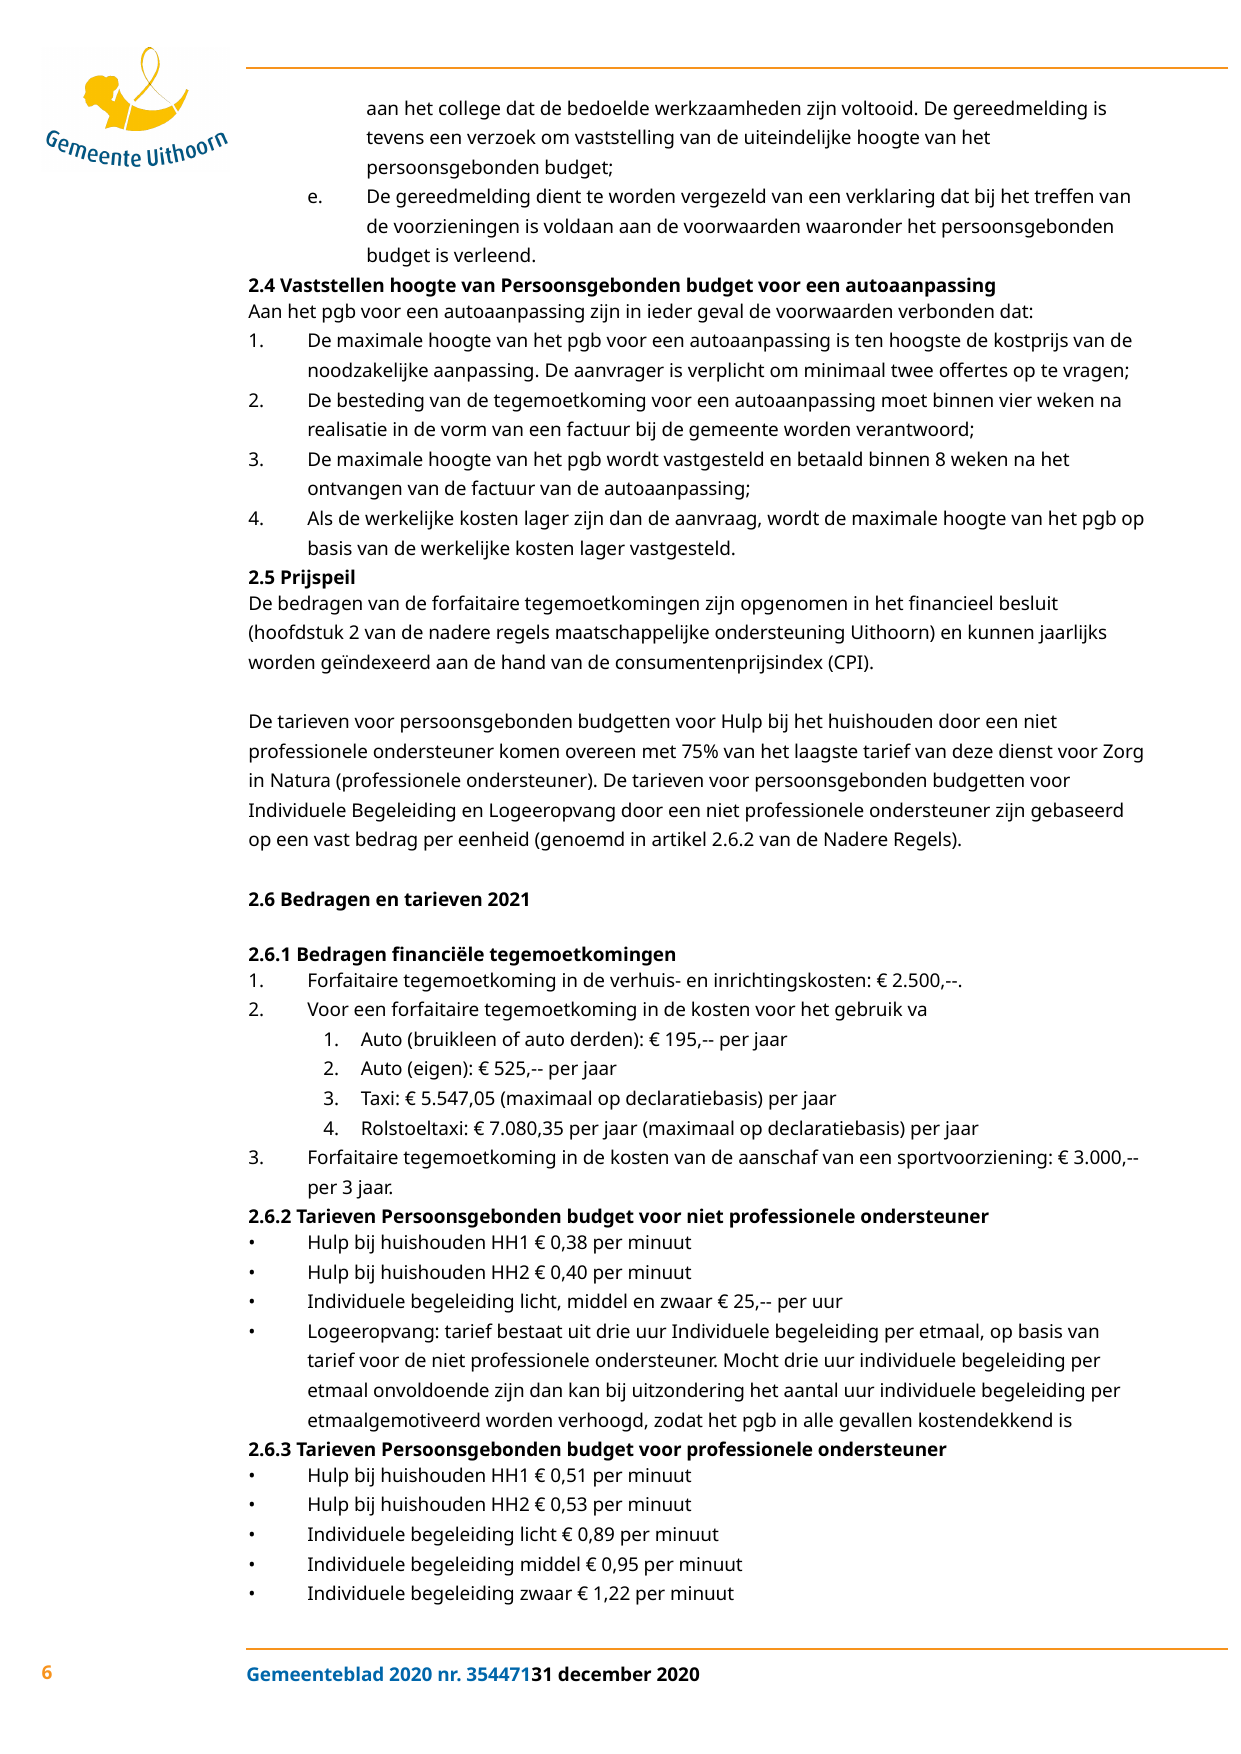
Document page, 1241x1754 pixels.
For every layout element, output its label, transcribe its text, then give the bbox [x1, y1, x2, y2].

list Hulp bij huishouden HH2 € 0,53 per minuut [248, 1492, 1152, 1517]
list Individuele begeleiding middel € 0,95 per minuut [248, 1551, 1152, 1577]
list Forfaitaire tegemoetkoming in de verhuis- en inrichtingskosten: € 2.500,--. [248, 967, 1152, 993]
list De maximale hoogte van het pgb voor een autoaanpassing is ten hoogste de kostprijs van de noodzakelijke aanpassing. De aanvrager is verplicht om minimaal twee offertes op te vragen; [248, 328, 1152, 383]
text De bedragen van de forfaitaire tegemoetkomingen zijn opgenomen in het financieel besluit (hoofdstuk 2 van de nadere regels maatschappelijke ondersteuning Uithoorn) en kunnen jaarlijks worden geïndexeerd aan de hand van de consumentenprijsindex (CPI). [248, 590, 1152, 675]
list Logeeropvang: tarief bestaat uit drie uur Individuele begeleiding per etmaal, op basis van tarief voor de niet professionele ondersteuner. Mocht drie uur individuele begeleiding per etmaal onvoldoende zijn dan kan bij uitzondering het aantal uur individuele begeleiding per etmaalgemotiveerd worden verhoogd, zodat het pgb in alle gevallen kostendekkend is [248, 1318, 1152, 1432]
list De besteding van de tegemoetkoming voor een autoaanpassing moet binnen vier weken na realisatie in de vorm van een factuur bij de gemeente worden verantwoord; [248, 387, 1152, 442]
text 2.5 Prijspeil [248, 564, 1152, 590]
list Hulp bij huishouden HH1 € 0,38 per minuut [248, 1229, 1152, 1255]
list Forfaitaire tegemoetkoming in de kosten van de aanschaf van een sportvoorziening: € 3.000,-- per 3 jaar. [248, 1144, 1152, 1200]
text 2.6 Bedragen en tarieven 2021 [248, 886, 1152, 912]
list Individuele begeleiding licht, middel en zwaar € 25,-- per uur [248, 1288, 1152, 1314]
list Rolstoeltaxi: € 7.080,35 per jaar (maximaal op declaratiebasis) per jaar [323, 1115, 1152, 1141]
list Als de werkelijke kosten lager zijn dan de aanvraag, wordt de maximale hoogte van het pgb op basis van de werkelijke kosten lager vastgesteld. [248, 505, 1152, 560]
list Taxi: € 5.547,05 (maximaal op declaratiebasis) per jaar [323, 1085, 1152, 1111]
list Voor een forfaitaire tegemoetkoming in de kosten voor het gebruik va [248, 996, 1152, 1022]
list aan het college dat de bedoelde werkzaamheden zijn voltooid. De gereedmelding is tevens een verzoek om vaststelling van de uiteindelijke hoogte van het persoonsgebonden budget; [307, 95, 1152, 180]
text 2.4 Vaststellen hoogte van Persoonsgebonden budget voor een autoaanpassing [248, 272, 1152, 298]
text De tarieven voor persoonsgebonden budgetten voor Hulp bij het huishouden door een niet professionele ondersteuner komen overeen met 75% van het laagste tarief van deze dienst voor Zorg in Natura (professionele ondersteuner). De tarieven voor persoonsgebonden budgetten voor Individuele Begeleiding en Logeeropvang door een niet professionele ondersteuner zijn gebaseerd op een vast bedrag per eenheid (genoemd in artikel 2.6.2 van de Nadere Regels). [248, 708, 1152, 852]
text 2.6.2 Tarieven Persoonsgebonden budget voor niet professionele ondersteuner [248, 1203, 1152, 1229]
list Auto (bruikleen of auto derden): € 195,-- per jaar [323, 1026, 1152, 1052]
list Individuele begeleiding zwaar € 1,22 per minuut [248, 1580, 1152, 1606]
list Auto (eigen): € 525,-- per jaar [323, 1056, 1152, 1081]
list De maximale hoogte van het pgb wordt vastgesteld en betaald binnen 8 weken na het ontvangen van de factuur van de autoaanpassing; [248, 446, 1152, 501]
list Hulp bij huishouden HH2 € 0,40 per minuut [248, 1259, 1152, 1284]
text 2.6.3 Tarieven Persoonsgebonden budget voor professionele ondersteuner [248, 1436, 1152, 1462]
list Individuele begeleiding licht € 0,89 per minuut [248, 1521, 1152, 1547]
text Aan het pgb voor een autoaanpassing zijn in ieder geval de voorwaarden verbonden dat: [248, 298, 1152, 324]
text 2.6.1 Bedragen financiële tegemoetkomingen [248, 941, 1152, 967]
list De gereedmelding dient te worden vergezeld van een verklaring dat bij het treffen van de voorzieningen is voldaan aan de voorwaarden waaronder het persoonsgebonden budget is verleend. [307, 183, 1152, 268]
picture [41, 47, 231, 172]
list Hulp bij huishouden HH1 € 0,51 per minuut [248, 1462, 1152, 1488]
